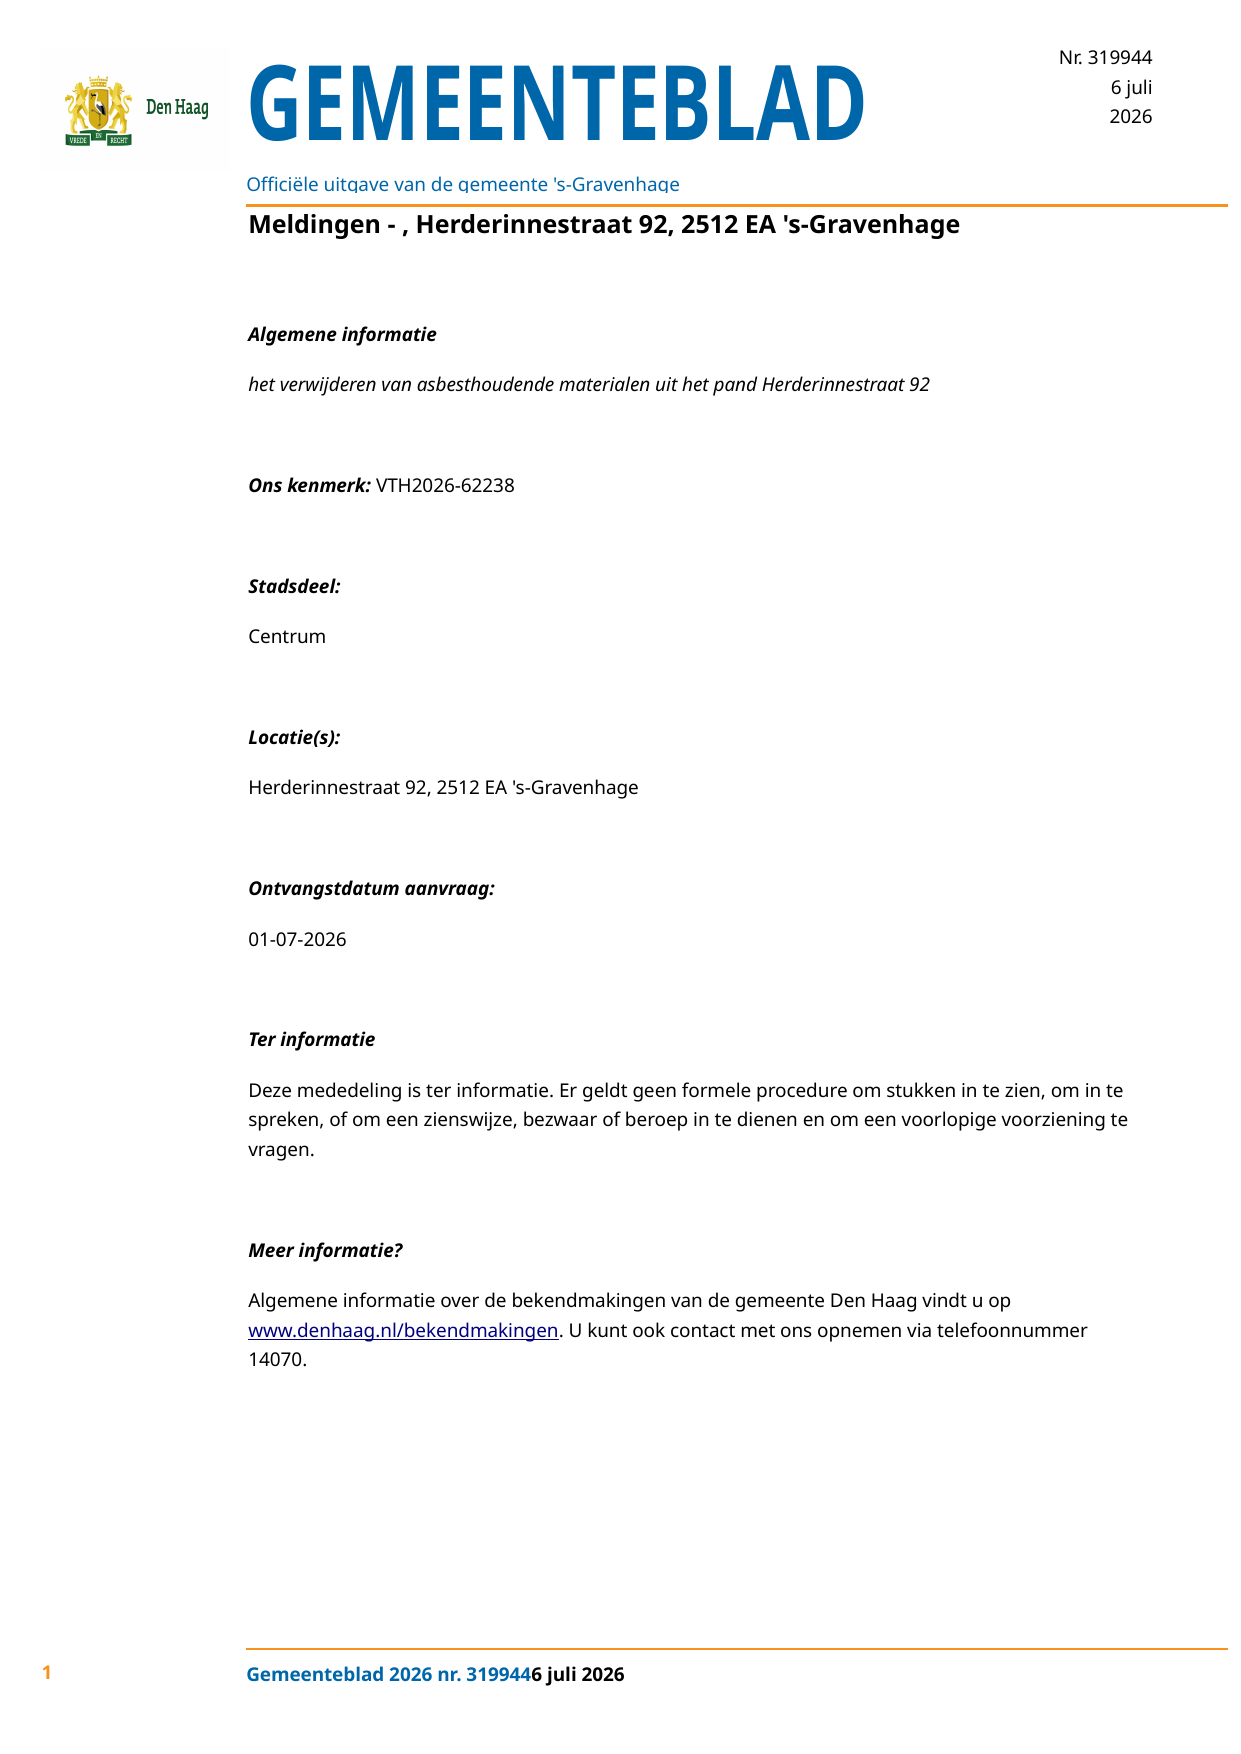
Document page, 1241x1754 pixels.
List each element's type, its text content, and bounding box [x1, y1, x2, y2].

text Ter informatie [248, 1027, 1152, 1052]
picture [41, 47, 231, 172]
text het verwijderen van asbesthoudende materialen uit het pand Herderinnestraat 92 [248, 371, 1152, 397]
text Herderinnestraat 92, 2512 EA 's-Gravenhage [248, 774, 1152, 800]
text Locatie(s): [248, 724, 1152, 750]
text 01-07-2026 [248, 926, 1152, 951]
text Stadsdeel: [248, 573, 1152, 598]
text Meldingen - , Herderinnestraat 92, 2512 EA 's-Gravenhage [248, 207, 1152, 241]
text Centrum [248, 623, 1152, 649]
text Meer informatie? [248, 1237, 1152, 1263]
text Algemene informatie over de bekendmakingen van de gemeente Den Haag vindt u op www.denhaag.nl/bekendmakingen. U kunt ook contact met ons opnemen via telefoonnummer 14070. [248, 1287, 1152, 1372]
text Ons kenmerk: VTH2026-62238 [248, 472, 1152, 498]
text Ontvangstdatum aanvraag: [248, 875, 1152, 901]
text Deze mededeling is ter informatie. Er geldt geen formele procedure om stukken in te zien, om in te spreken, of om een zienswijze, bezwaar of beroep in te dienen en om een voorlopige voorziening te vragen. [248, 1077, 1152, 1162]
text Algemene informatie [248, 321, 1152, 346]
